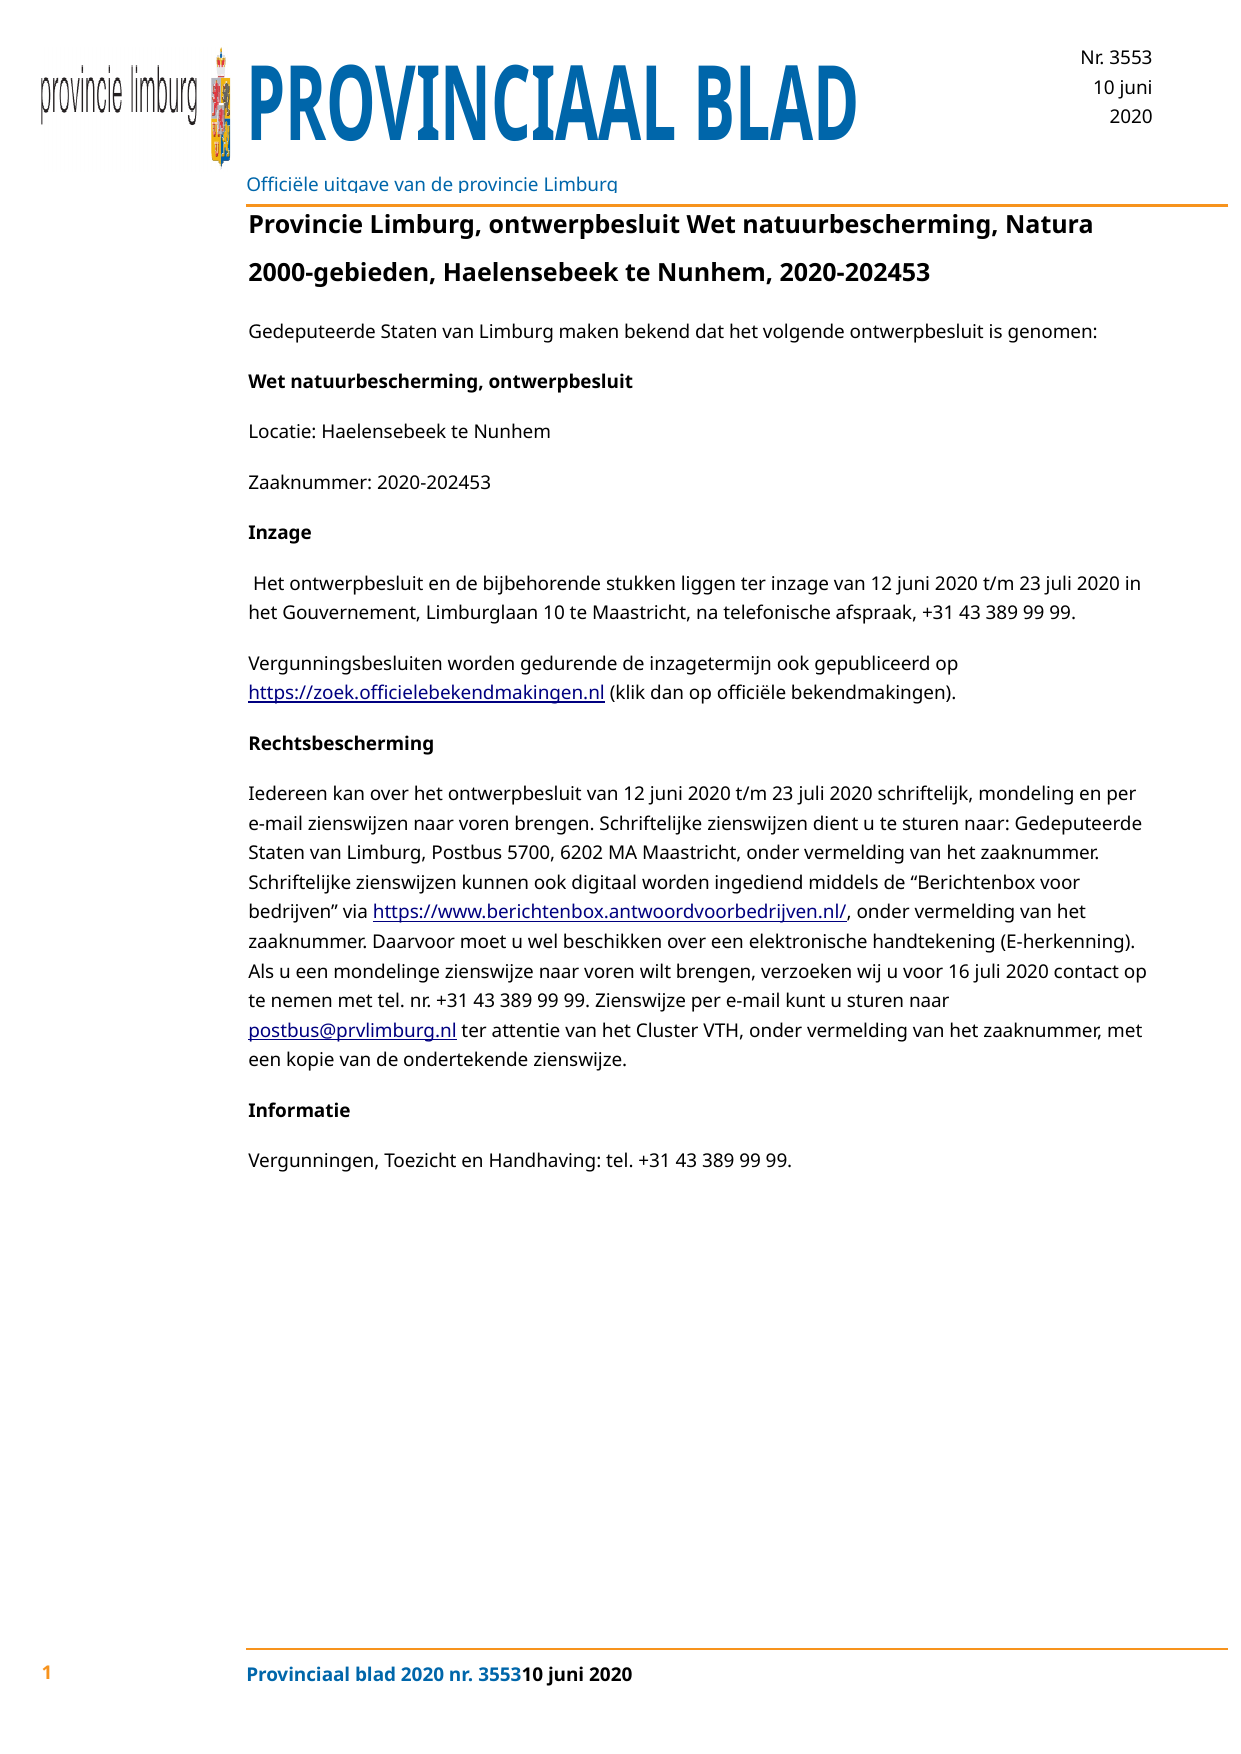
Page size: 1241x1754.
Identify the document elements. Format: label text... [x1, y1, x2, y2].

text Inzage [248, 519, 1152, 545]
text Informatie [248, 1097, 1152, 1123]
text Locatie: Haelensebeek te Nunhem [248, 419, 1152, 444]
text Vergunningsbesluiten worden gedurende de inzagetermijn ook gepubliceerd op https://zoek.officielebekendmakingen.nl (klik dan op officiële bekendmakingen). [248, 650, 1152, 705]
text Vergunningen, Toezicht en Handhaving: tel. +31 43 389 99 99. [248, 1147, 1152, 1173]
text Gedeputeerde Staten van Limburg maken bekend dat het volgende ontwerpbesluit is genomen: [248, 318, 1152, 344]
text Iedereen kan over het ontwerpbesluit van 12 juni 2020 t/m 23 juli 2020 schriftelijk, mondeling en per e-mail zienswijzen naar voren brengen. Schriftelijke zienswijzen dient u te sturen naar: Gedeputeerde Staten van Limburg, Postbus 5700, 6202 MA Maastricht, onder vermelding van het zaaknummer. Schriftelijke zienswijzen kunnen ook digitaal worden ingediend middels de “Berichtenbox voor bedrijven” via https://www.berichtenbox.antwoordvoorbedrijven.nl/, onder vermelding van het zaaknummer. Daarvoor moet u wel beschikken over een elektronische handtekening (E-herkenning). Als u een mondelinge zienswijze naar voren wilt brengen, verzoeken wij u voor 16 juli 2020 contact op te nemen met tel. nr. +31 43 389 99 99. Zienswijze per e-mail kunt u sturen naar postbus@prvlimburg.nl ter attentie van het Cluster VTH, onder vermelding van het zaaknummer, met een kopie van de ondertekende zienswijze. [248, 780, 1152, 1072]
text Het ontwerpbesluit en de bijbehorende stukken liggen ter inzage van 12 juni 2020 t/m 23 juli 2020 in het Gouvernement, Limburglaan 10 te Maastricht, na telefonische afspraak, +31 43 389 99 99. [248, 570, 1152, 625]
text Zaaknummer: 2020-202453 [248, 469, 1152, 495]
text Provincie Limburg, ontwerpbesluit Wet natuurbescherming, Natura 2000-gebieden, Haelensebeek te Nunhem, 2020-202453 [248, 207, 1152, 288]
text Wet natuurbescherming, ontwerpbesluit [248, 368, 1152, 394]
text Rechtsbescherming [248, 730, 1152, 756]
picture [41, 47, 231, 172]
